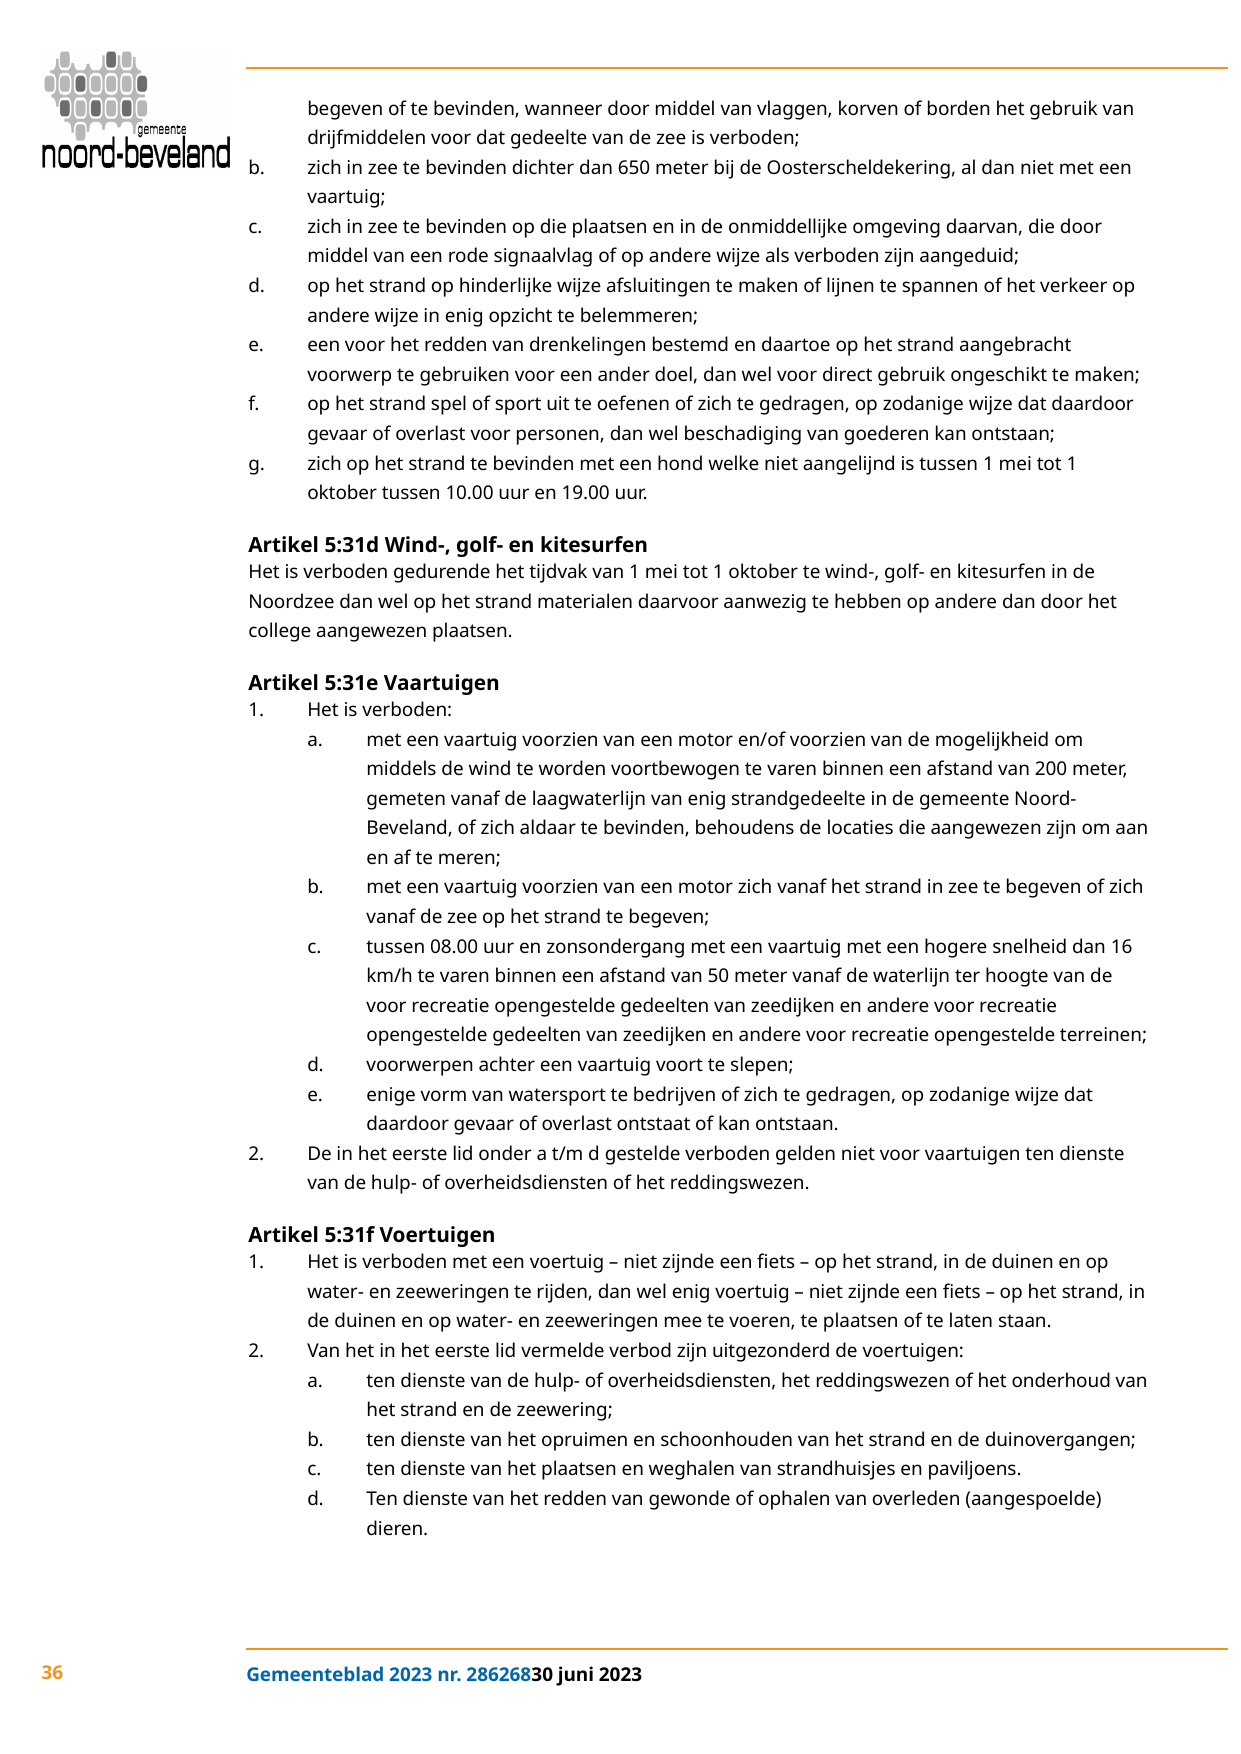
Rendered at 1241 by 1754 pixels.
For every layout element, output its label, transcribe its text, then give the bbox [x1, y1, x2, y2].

list ten dienste van de hulp- of overheidsdiensten, het reddingswezen of het onderhoud van het strand en de zeewering; [307, 1367, 1152, 1422]
list met een vaartuig voorzien van een motor en/of voorzien van de mogelijkheid om middels de wind te worden voortbewogen te varen binnen een afstand van 200 meter, gemeten vanaf de laagwaterlijn van enig strandgedeelte in de gemeente Noord-Beveland, of zich aldaar te bevinden, behoudens de locaties die aangewezen zijn om aan en af te meren; [307, 726, 1152, 870]
text Artikel 5:31d Wind-, golf- en kitesurfen [248, 530, 1152, 558]
list begeven of te bevinden, wanneer door middel van vlaggen, korven of borden het gebruik van drijfmiddelen voor dat gedeelte van de zee is verboden; [248, 95, 1152, 150]
list ten dienste van het plaatsen en weghalen van strandhuisjes en paviljoens. [307, 1456, 1152, 1481]
list De in het eerste lid onder a t/m d gestelde verboden gelden niet voor vaartuigen ten dienste van de hulp- of overheidsdiensten of het reddingswezen. [248, 1140, 1152, 1195]
list enige vorm van watersport te bedrijven of zich te gedragen, op zodanige wijze dat daardoor gevaar of overlast ontstaat of kan ontstaan. [307, 1081, 1152, 1136]
list op het strand spel of sport uit te oefenen of zich te gedragen, op zodanige wijze dat daardoor gevaar of overlast voor personen, dan wel beschadiging van goederen kan ontstaan; [248, 391, 1152, 446]
picture [41, 47, 231, 172]
text Het is verboden gedurende het tijdvak van 1 mei tot 1 oktober te wind-, golf- en kitesurfen in de Noordzee dan wel op het strand materialen daarvoor aanwezig te hebben op andere dan door het college aangewezen plaatsen. [248, 558, 1152, 643]
list zich in zee te bevinden dichter dan 650 meter bij de Oosterscheldekering, al dan niet met een vaartuig; [248, 154, 1152, 209]
list Het is verboden met een voertuig – niet zijnde een fiets – op het strand, in de duinen en op water- en zeeweringen te rijden, dan wel enig voertuig – niet zijnde een fiets – op het strand, in de duinen en op water- en zeeweringen mee te voeren, te plaatsen of te laten staan. [248, 1248, 1152, 1333]
list Het is verboden: [248, 696, 1152, 722]
list ten dienste van het opruimen en schoonhouden van het strand en de duinovergangen; [307, 1426, 1152, 1452]
text Artikel 5:31f Voertuigen [248, 1220, 1152, 1248]
list Van het in het eerste lid vermelde verbod zijn uitgezonderd de voertuigen: [248, 1337, 1152, 1363]
list tussen 08.00 uur en zonsondergang met een vaartuig met een hogere snelheid dan 16 km/h te varen binnen een afstand van 50 meter vanaf de waterlijn ter hoogte van de voor recreatie opengestelde gedeelten van zeedijken en andere voor recreatie opengestelde gedeelten van zeedijken en andere voor recreatie opengestelde terreinen; [307, 933, 1152, 1047]
list zich op het strand te bevinden met een hond welke niet aangelijnd is tussen 1 mei tot 1 oktober tussen 10.00 uur en 19.00 uur. [248, 450, 1152, 505]
list zich in zee te bevinden op die plaatsen en in de onmiddellijke omgeving daarvan, die door middel van een rode signaalvlag of op andere wijze als verboden zijn aangeduid; [248, 213, 1152, 268]
list op het strand op hinderlijke wijze afsluitingen te maken of lijnen te spannen of het verkeer op andere wijze in enig opzicht te belemmeren; [248, 272, 1152, 328]
list een voor het redden van drenkelingen bestemd en daartoe op het strand aangebracht voorwerp te gebruiken voor een ander doel, dan wel voor direct gebruik ongeschikt te maken; [248, 331, 1152, 387]
text Artikel 5:31e Vaartuigen [248, 668, 1152, 696]
list Ten dienste van het redden van gewonde of ophalen van overleden (aangespoelde) dieren. [307, 1485, 1152, 1540]
list voorwerpen achter een vaartuig voort te slepen; [307, 1051, 1152, 1077]
list met een vaartuig voorzien van een motor zich vanaf het strand in zee te begeven of zich vanaf de zee op het strand te begeven; [307, 874, 1152, 929]
